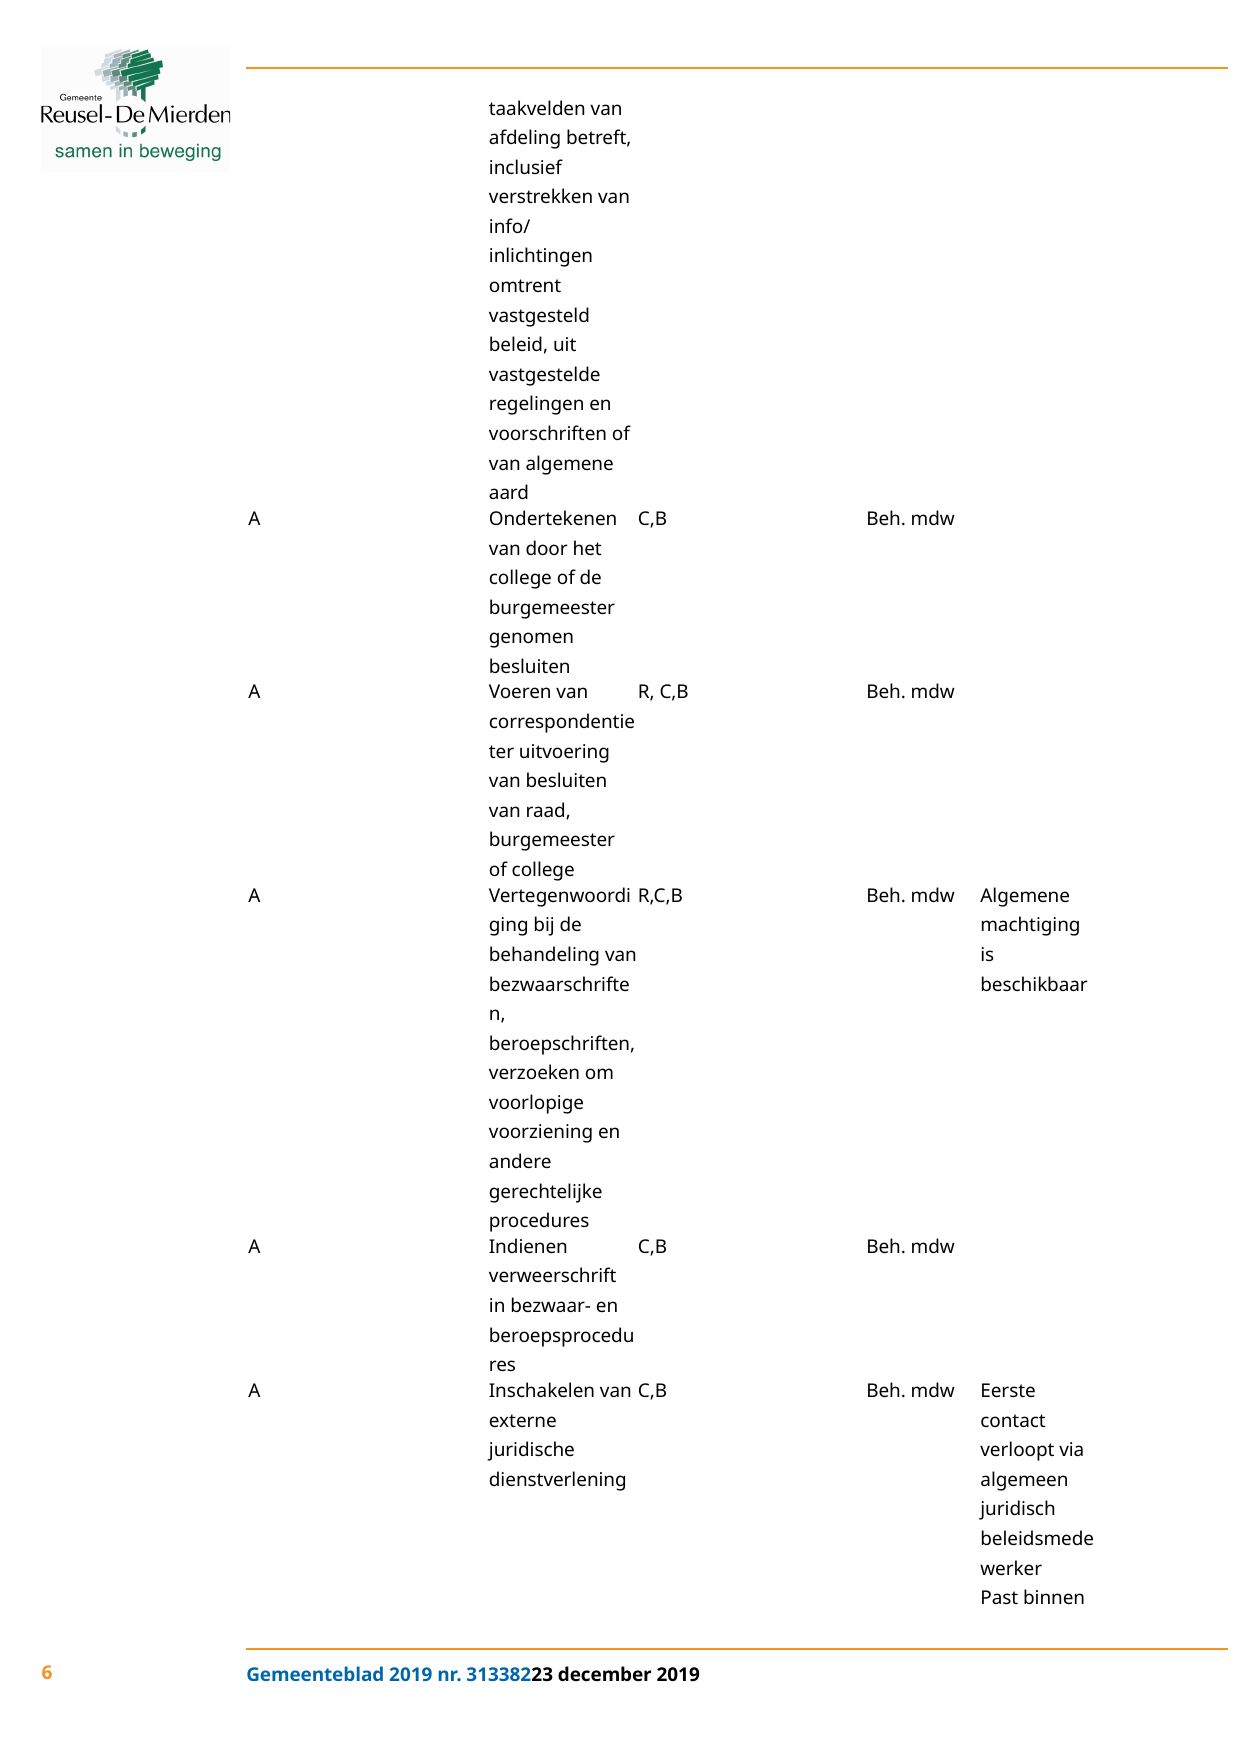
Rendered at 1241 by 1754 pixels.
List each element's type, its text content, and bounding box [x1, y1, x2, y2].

table_cell Beh. mdw [866, 882, 980, 1233]
table_cell A [248, 1377, 362, 1610]
table_cell [980, 95, 1094, 505]
table_cell R, C,B [638, 679, 752, 882]
table_cell [638, 95, 752, 505]
table_cell Beh. mdw [866, 679, 980, 882]
table_cell [362, 505, 489, 679]
table_cell R,C,B [638, 882, 752, 1233]
table_cell Beh. mdw [866, 505, 980, 679]
table_cell Vertegenwoordiging bij de behandeling van bezwaarschriften, beroepschriften, verzoeken om voorlopige voorziening en andere gerechtelijke procedures [489, 882, 638, 1233]
table_cell [752, 882, 866, 1233]
table_cell [362, 679, 489, 882]
table_cell C,B [638, 1377, 752, 1610]
table_cell Algemene machtiging is beschikbaar [980, 882, 1094, 1233]
table_cell A [248, 882, 362, 1233]
table_cell [752, 1233, 866, 1377]
table_cell [752, 679, 866, 882]
table_cell [866, 95, 980, 505]
table_cell C,B [638, 505, 752, 679]
table_cell Eerste contact verloopt via algemeen juridisch beleidsmedewerker Past binnen [980, 1377, 1094, 1610]
table_cell A [248, 505, 362, 679]
table_cell A [248, 679, 362, 882]
table_cell [362, 1233, 489, 1377]
table_cell [362, 95, 489, 505]
table_cell [362, 882, 489, 1233]
table_cell taakvelden van afdeling betreft, inclusief verstrekken van info/ inlichtingen omtrent vastgesteld beleid, uit vastgestelde regelingen en voorschriften of van algemene aard [489, 95, 638, 505]
table_cell [752, 505, 866, 679]
table_cell Beh. mdw [866, 1233, 980, 1377]
table_cell [980, 1233, 1094, 1377]
picture [41, 47, 231, 172]
table_cell Indienen verweerschrift in bezwaar- en beroepsprocedures [489, 1233, 638, 1377]
table_cell [362, 1377, 489, 1610]
table_cell C,B [638, 1233, 752, 1377]
table_cell Inschakelen van externe juridische dienstverlening [489, 1377, 638, 1610]
table_cell A [248, 1233, 362, 1377]
table_cell Beh. mdw [866, 1377, 980, 1610]
table_cell [248, 95, 362, 505]
table_cell Voeren van correspondentie ter uitvoering van besluiten van raad, burgemeester of college [489, 679, 638, 882]
table_cell [752, 95, 866, 505]
table_cell [980, 679, 1094, 882]
table_cell [752, 1377, 866, 1610]
table_cell Ondertekenen van door het college of de burgemeester genomen besluiten [489, 505, 638, 679]
table_cell [980, 505, 1094, 679]
